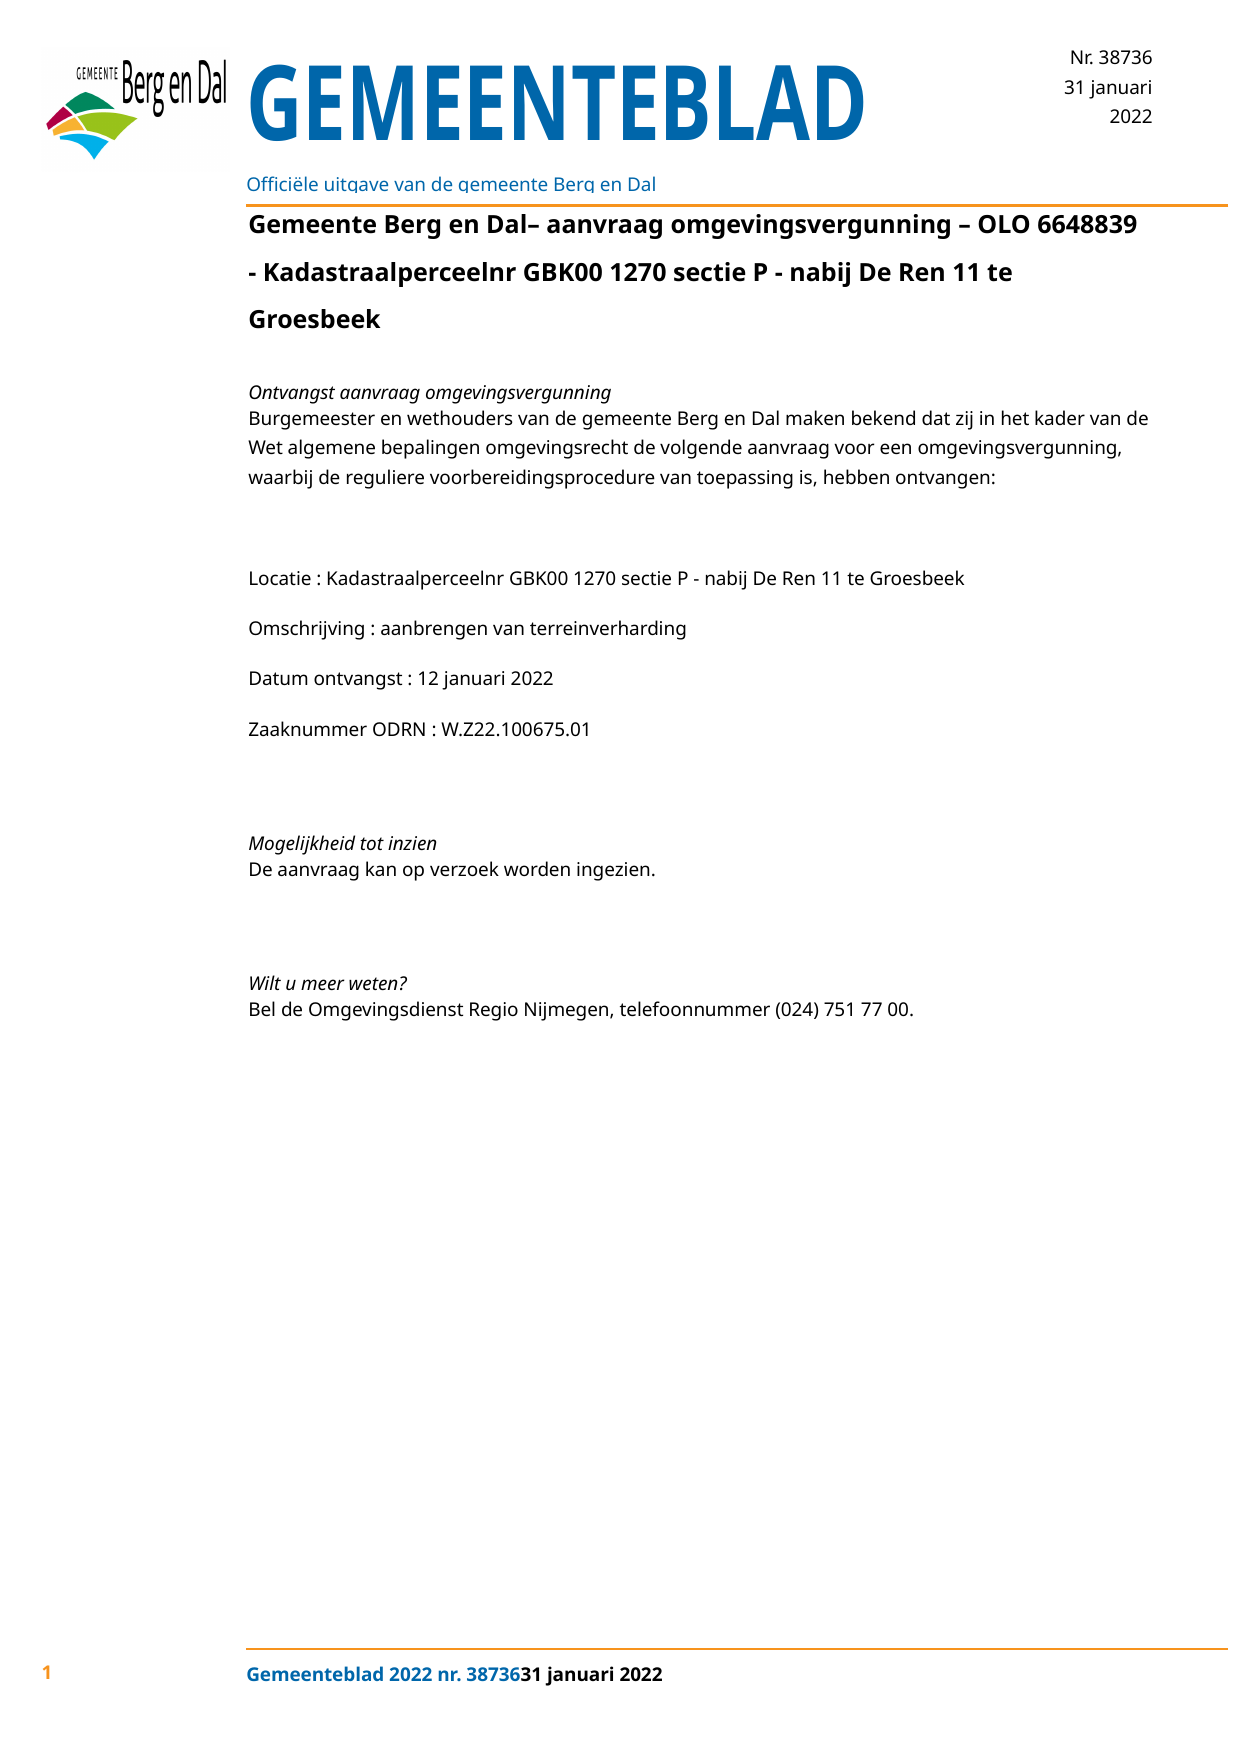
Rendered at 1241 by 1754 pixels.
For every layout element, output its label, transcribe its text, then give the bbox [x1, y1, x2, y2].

text Burgemeester en wethouders van de gemeente Berg en Dal maken bekend dat zij in het kader van de Wet algemene bepalingen omgevingsrecht de volgende aanvraag voor een omgevingsvergunning, waarbij de reguliere voorbereidingsprocedure van toepassing is, hebben ontvangen: [248, 405, 1152, 490]
text Wilt u meer weten? [248, 971, 1152, 996]
text Ontvangst aanvraag omgevingsvergunning [248, 379, 1152, 405]
text Gemeente Berg en Dal– aanvraag omgevingsvergunning – OLO 6648839 - Kadastraalperceelnr GBK00 1270 sectie P - nabij De Ren 11 te Groesbeek [248, 207, 1152, 336]
text Bel de Omgevingsdienst Regio Nijmegen, telefoonnummer (024) 751 77 00. [248, 996, 1152, 1022]
text Omschrijving : aanbrengen van terreinverharding [248, 615, 1152, 641]
picture [41, 47, 231, 172]
text De aanvraag kan op verzoek worden ingezien. [248, 856, 1152, 882]
text Datum ontvangst : 12 januari 2022 [248, 666, 1152, 691]
text Locatie : Kadastraalperceelnr GBK00 1270 sectie P - nabij De Ren 11 te Groesbeek [248, 565, 1152, 591]
text Zaaknummer ODRN : W.Z22.100675.01 [248, 716, 1152, 742]
text Mogelijkheid tot inzien [248, 830, 1152, 856]
